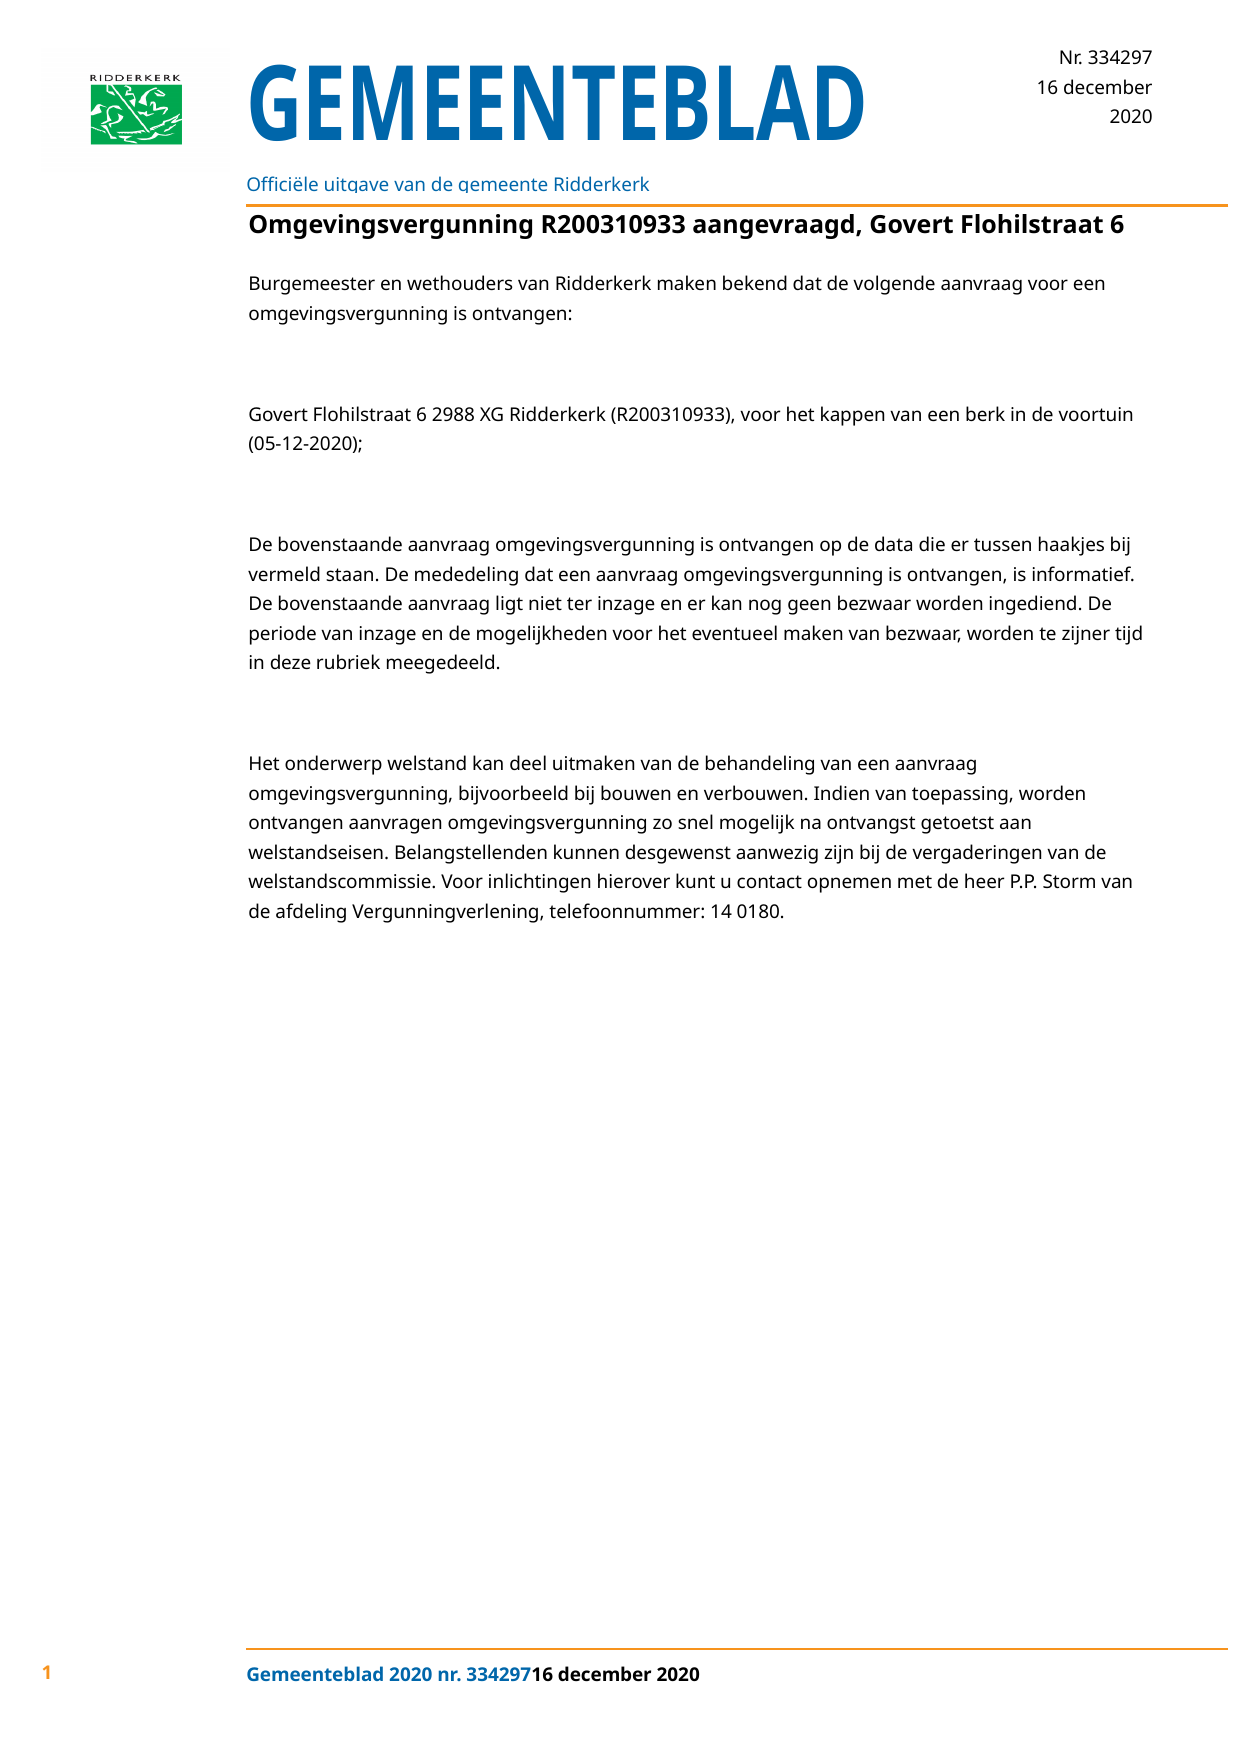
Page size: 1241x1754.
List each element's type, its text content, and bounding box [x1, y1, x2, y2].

text Het onderwerp welstand kan deel uitmaken van de behandeling van een aanvraag omgevingsvergunning, bijvoorbeeld bij bouwen en verbouwen. Indien van toepassing, worden ontvangen aanvragen omgevingsvergunning zo snel mogelijk na ontvangst getoetst aan welstandseisen. Belangstellenden kunnen desgewenst aanwezig zijn bij de vergaderingen van de welstandscommissie. Voor inlichtingen hierover kunt u contact opnemen met de heer P.P. Storm van de afdeling Vergunningverlening, telefoonnummer: 14 0180. [248, 750, 1152, 924]
text De bovenstaande aanvraag omgevingsvergunning is ontvangen op de data die er tussen haakjes bij vermeld staan. De mededeling dat een aanvraag omgevingsvergunning is ontvangen, is informatief. De bovenstaande aanvraag ligt niet ter inzage en er kan nog geen bezwaar worden ingediend. De periode van inzage en de mogelijkheden voor het eventueel maken van bezwaar, worden te zijner tijd in deze rubriek meegedeeld. [248, 531, 1152, 675]
picture [41, 47, 231, 172]
text Burgemeester en wethouders van Ridderkerk maken bekend dat de volgende aanvraag voor een omgevingsvergunning is ontvangen: [248, 270, 1152, 326]
text Omgevingsvergunning R200310933 aangevraagd, Govert Flohilstraat 6 [248, 207, 1152, 241]
text Govert Flohilstraat 6 2988 XG Ridderkerk (R200310933), voor het kappen van een berk in de voortuin (05-12-2020); [248, 401, 1152, 456]
